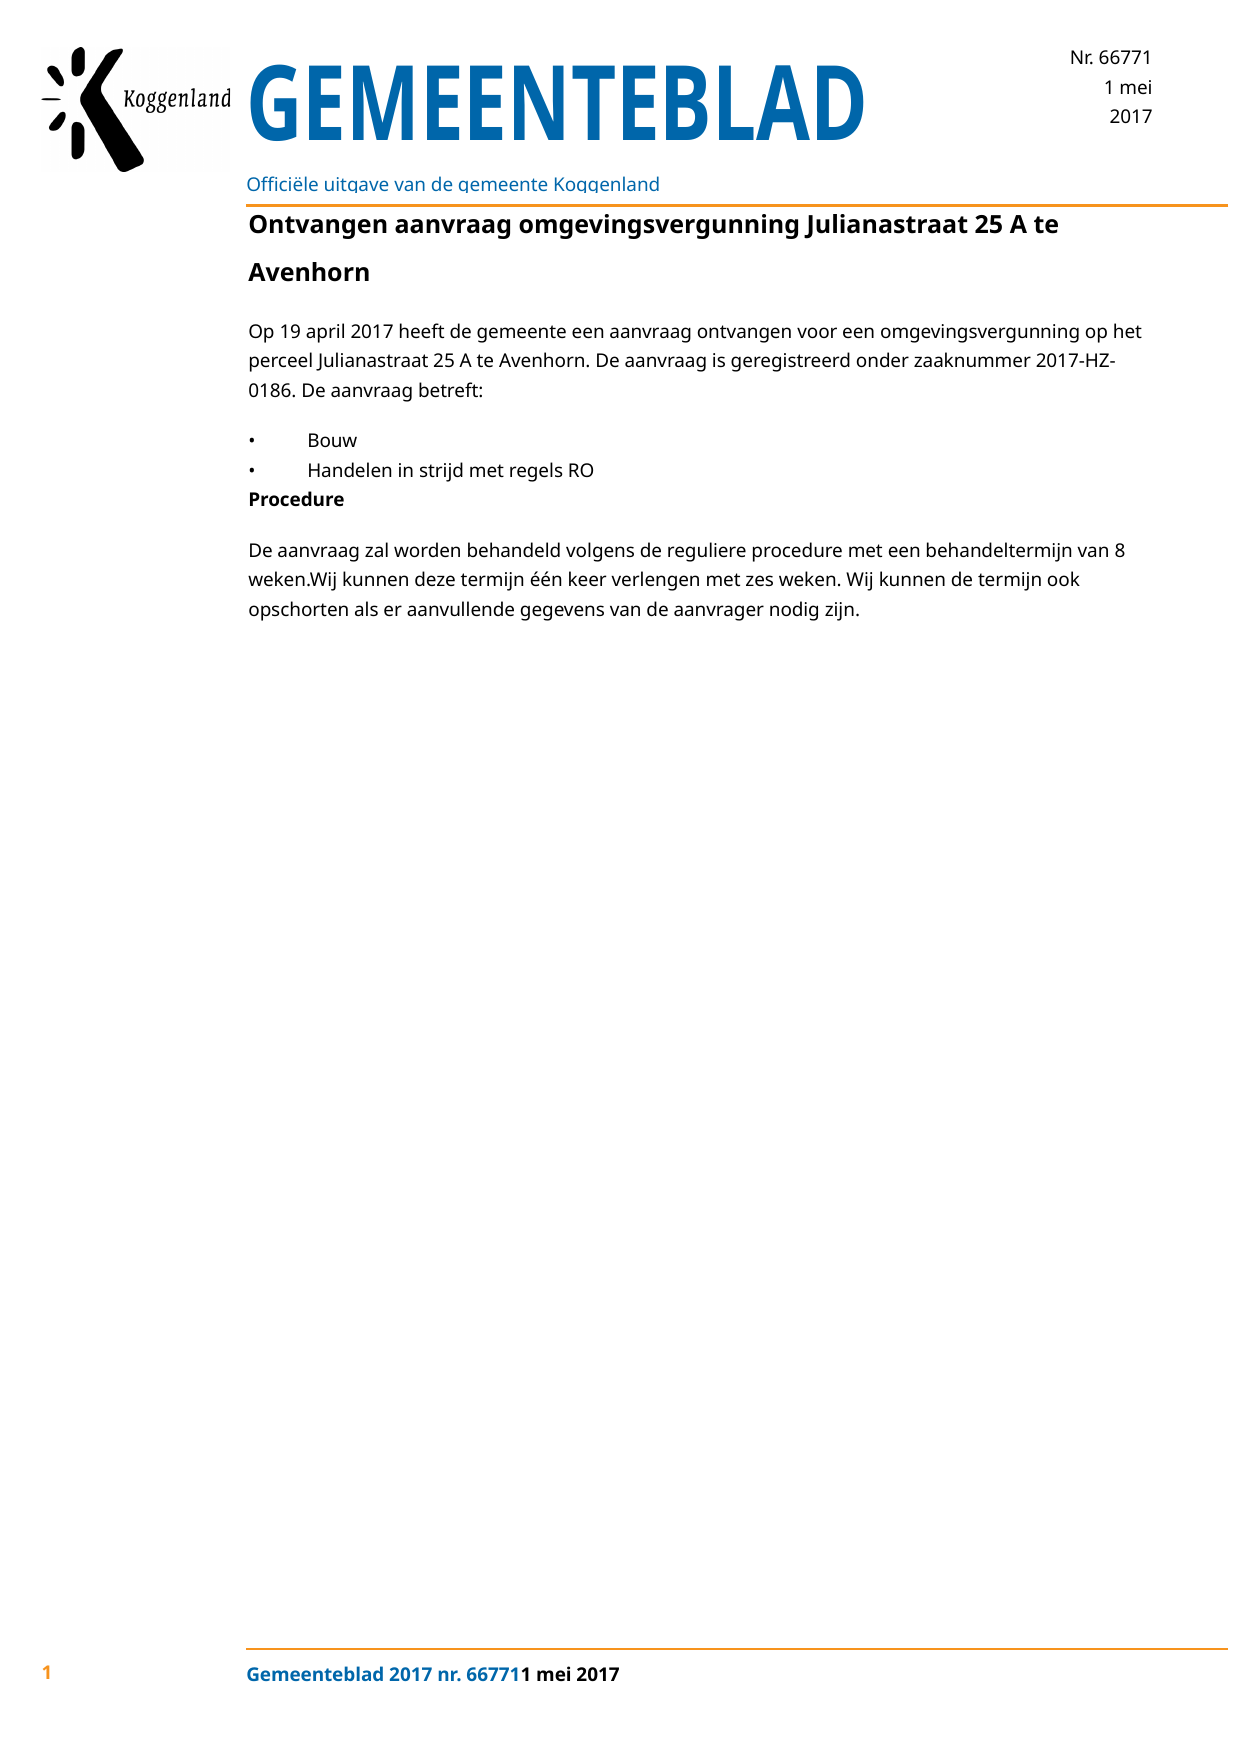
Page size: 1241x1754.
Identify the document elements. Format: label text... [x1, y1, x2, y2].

text Procedure [248, 487, 1152, 512]
picture [41, 47, 231, 172]
text De aanvraag zal worden behandeld volgens de reguliere procedure met een behandeltermijn van 8 weken.Wij kunnen deze termijn één keer verlengen met zes weken. Wij kunnen de termijn ook opschorten als er aanvullende gegevens van de aanvrager nodig zijn. [248, 537, 1152, 622]
list Bouw [248, 427, 1152, 453]
text Ontvangen aanvraag omgevingsvergunning Julianastraat 25 A te Avenhorn [248, 207, 1152, 288]
text Op 19 april 2017 heeft de gemeente een aanvraag ontvangen voor een omgevingsvergunning op het perceel Julianastraat 25 A te Avenhorn. De aanvraag is geregistreerd onder zaaknummer 2017-HZ-0186. De aanvraag betreft: [248, 318, 1152, 403]
list Handelen in strijd met regels RO [248, 457, 1152, 483]
